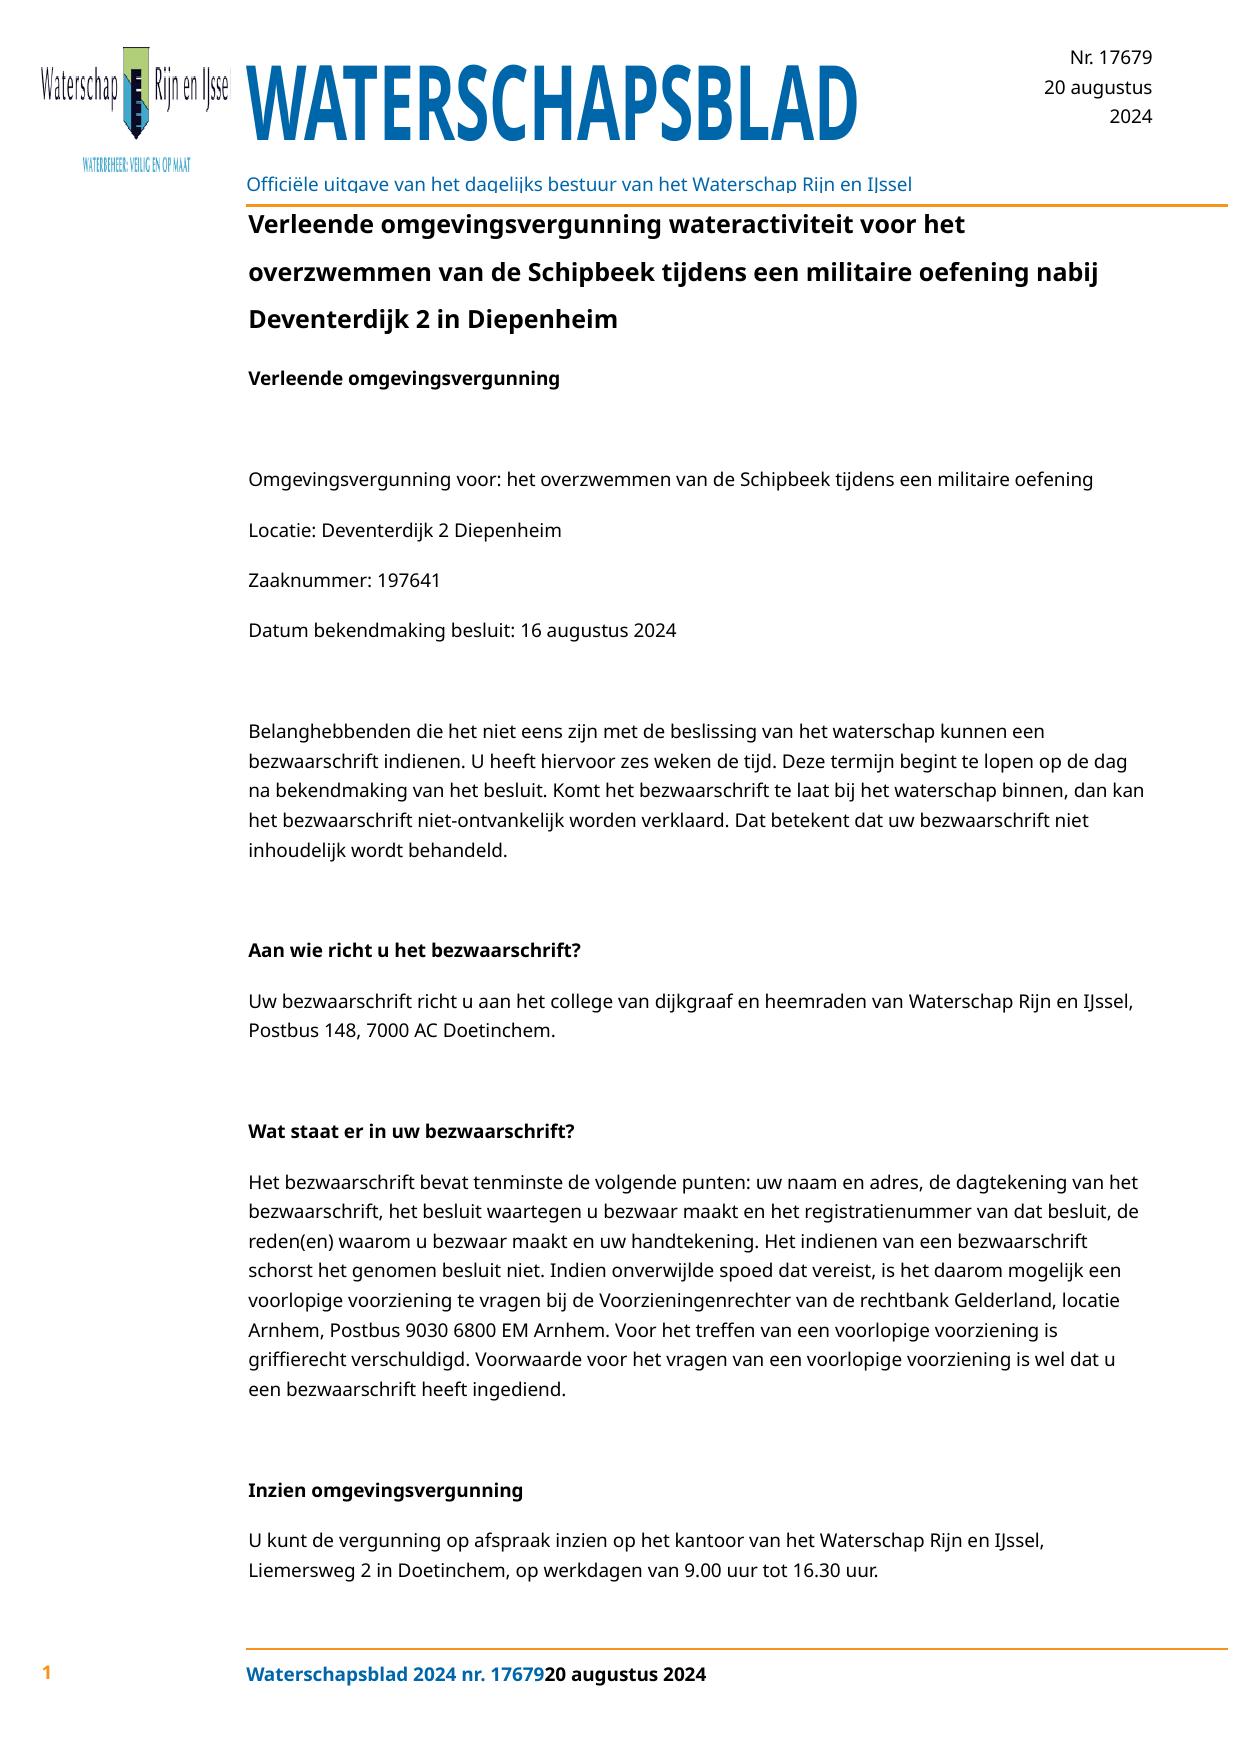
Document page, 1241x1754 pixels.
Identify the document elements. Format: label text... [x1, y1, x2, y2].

text Verleende omgevingsvergunning [248, 366, 1152, 391]
text Verleende omgevingsvergunning wateractiviteit voor het overzwemmen van de Schipbeek tijdens een militaire oefening nabij Deventerdijk 2 in Diepenheim [248, 207, 1152, 336]
text Uw bezwaarschrift richt u aan het college van dijkgraaf en heemraden van Waterschap Rijn en IJssel, Postbus 148, 7000 AC Doetinchem. [248, 988, 1152, 1043]
text Inzien omgevingsvergunning [248, 1477, 1152, 1502]
text Het bezwaarschrift bevat tenminste de volgende punten: uw naam en adres, de dagtekening van het bezwaarschrift, het besluit waartegen u bezwaar maakt en het registratienummer van dat besluit, de reden(en) waarom u bezwaar maakt en uw handtekening. Het indienen van een bezwaarschrift schorst het genomen besluit niet. Indien onverwijlde spoed dat vereist, is het daarom mogelijk een voorlopige voorziening te vragen bij de Voorzieningenrechter van de rechtbank Gelderland, locatie Arnhem, Postbus 9030 6800 EM Arnhem. Voor het treffen van een voorlopige voorziening is griffierecht verschuldigd. Voorwaarde voor het vragen van een voorlopige voorziening is wel dat u een bezwaarschrift heeft ingediend. [248, 1169, 1152, 1402]
text Zaaknummer: 197641 [248, 567, 1152, 593]
picture [41, 47, 231, 172]
text Aan wie richt u het bezwaarschrift? [248, 938, 1152, 963]
text Wat staat er in uw bezwaarschrift? [248, 1118, 1152, 1144]
text Omgevingsvergunning voor: het overzwemmen van de Schipbeek tijdens een militaire oefening [248, 466, 1152, 492]
text Locatie: Deventerdijk 2 Diepenheim [248, 517, 1152, 542]
text U kunt de vergunning op afspraak inzien op het kantoor van het Waterschap Rijn en IJssel, Liemersweg 2 in Doetinchem, op werkdagen van 9.00 uur tot 16.30 uur. [248, 1527, 1152, 1582]
text Datum bekendmaking besluit: 16 augustus 2024 [248, 618, 1152, 643]
text Belanghebbenden die het niet eens zijn met de beslissing van het waterschap kunnen een bezwaarschrift indienen. U heeft hiervoor zes weken de tijd. Deze termijn begint te lopen op de dag na bekendmaking van het besluit. Komt het bezwaarschrift te laat bij het waterschap binnen, dan kan het bezwaarschrift niet-ontvankelijk worden verklaard. Dat betekent dat uw bezwaarschrift niet inhoudelijk wordt behandeld. [248, 718, 1152, 862]
